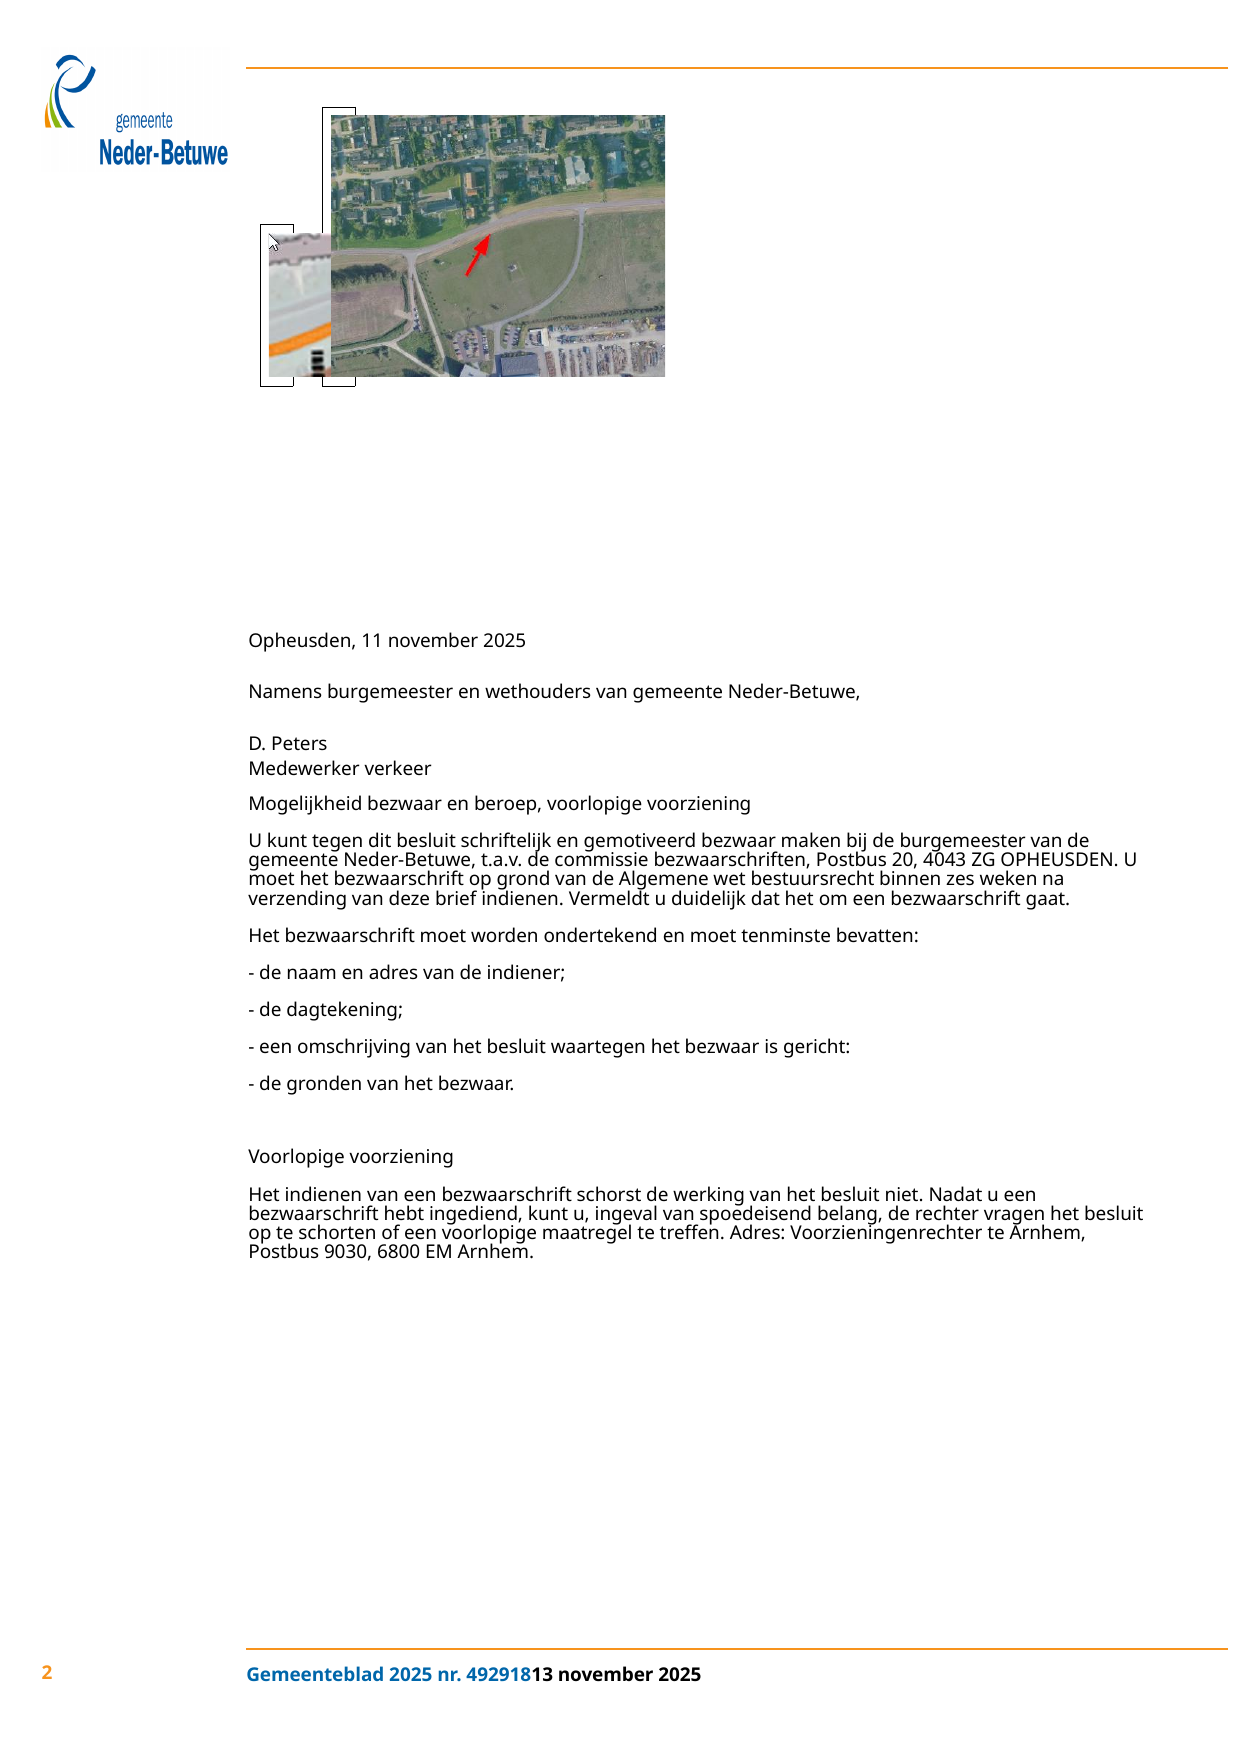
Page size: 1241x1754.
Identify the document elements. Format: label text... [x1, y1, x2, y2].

text Namens burgemeester en wethouders van gemeente Neder-Betuwe, [248, 678, 1152, 704]
text - een omschrijving van het besluit waartegen het bezwaar is gericht: [248, 1038, 1152, 1057]
text - de dagtekening; [248, 1001, 1152, 1020]
text Opheusden, 11 november 2025 [248, 627, 1152, 653]
picture [268, 115, 666, 377]
text Het indienen van een bezwaarschrift schorst de werking van het besluit niet. Nadat u een bezwaarschrift hebt ingediend, kunt u, ingeval van spoedeisend belang, de rechter vragen het besluit op te schorten of een voorlopige maatregel te treffen. Adres: Voorzieningenrechter te Arnhem, Postbus 9030, 6800 EM Arnhem. [248, 1186, 1152, 1263]
text - de naam en adres van de indiener; [248, 964, 1152, 983]
text U kunt tegen dit besluit schriftelijk en gemotiveerd bezwaar maken bij de burgemeester van de gemeente Neder-Betuwe, t.a.v. de commissie bezwaarschriften, Postbus 20, 4043 ZG OPHEUSDEN. U moet het bezwaarschrift op grond van de Algemene wet bestuursrecht binnen zes weken na verzending van deze brief indienen. Vermeldt u duidelijk dat het om een bezwaarschrift gaat. [248, 832, 1152, 909]
text Voorlopige voorziening [248, 1148, 1152, 1168]
text - de gronden van het bezwaar. [248, 1074, 1152, 1094]
text D. Peters [248, 730, 1152, 756]
picture [41, 47, 231, 172]
text Medewerker verkeer [248, 756, 1152, 781]
text Mogelijkheid bezwaar en beroep, voorlopige voorziening [248, 795, 1152, 814]
text Het bezwaarschrift moet worden ondertekend en moet tenminste bevatten: [248, 927, 1152, 946]
